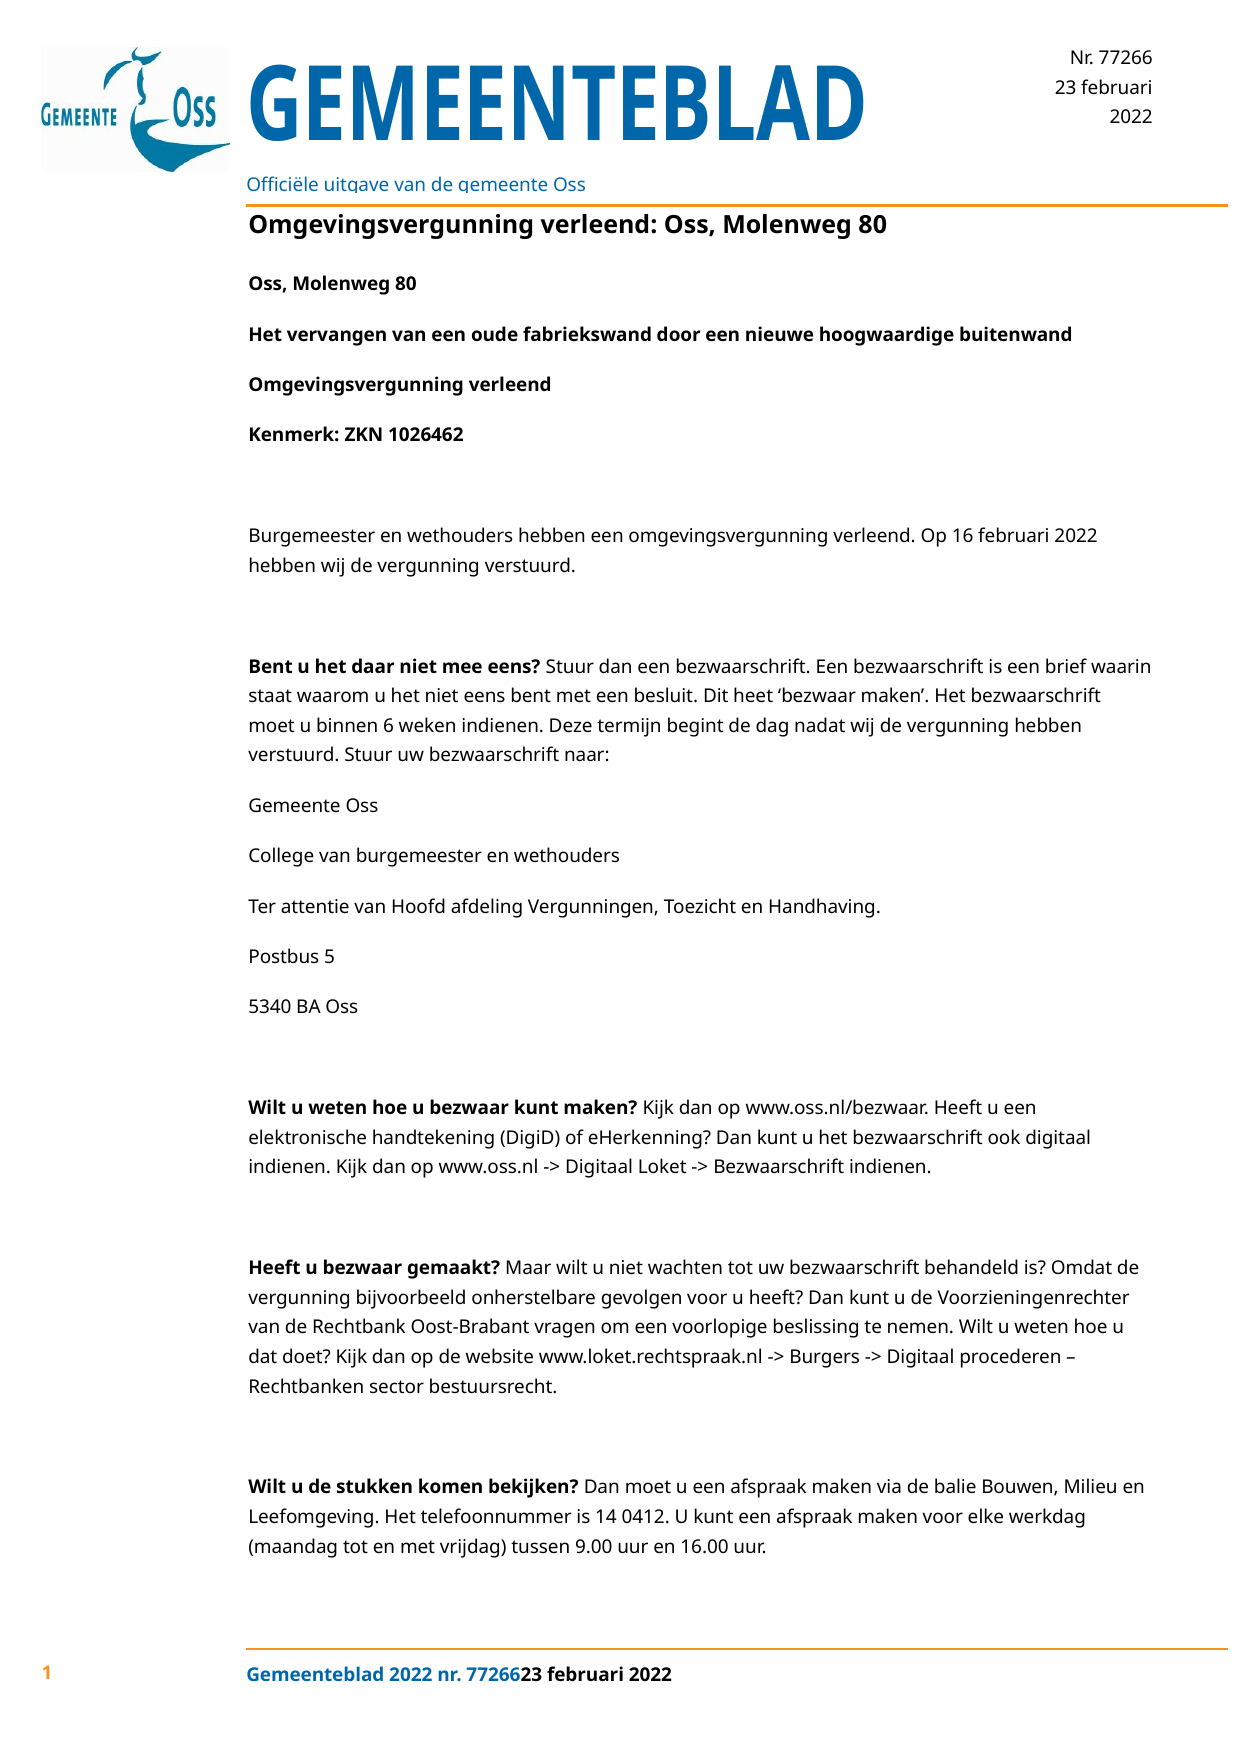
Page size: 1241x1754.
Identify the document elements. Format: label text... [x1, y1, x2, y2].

text Het vervangen van een oude fabriekswand door een nieuwe hoogwaardige buitenwand [248, 321, 1152, 346]
text Kenmerk: ZKN 1026462 [248, 422, 1152, 447]
text Bent u het daar niet mee eens? Stuur dan een bezwaarschrift. Een bezwaarschrift is een brief waarin staat waarom u het niet eens bent met een besluit. Dit heet ‘bezwaar maken’. Het bezwaarschrift moet u binnen 6 weken indienen. Deze termijn begint de dag nadat wij de vergunning hebben verstuurd. Stuur uw bezwaarschrift naar: [248, 653, 1152, 767]
text Omgevingsvergunning verleend [248, 371, 1152, 397]
text Burgemeester en wethouders hebben een omgevingsvergunning verleend. Op 16 februari 2022 hebben wij de vergunning verstuurd. [248, 522, 1152, 578]
text Postbus 5 [248, 943, 1152, 969]
text Oss, Molenweg 80 [248, 270, 1152, 296]
text College van burgemeester en wethouders [248, 842, 1152, 868]
text Ter attentie van Hoofd afdeling Vergunningen, Toezicht en Handhaving. [248, 893, 1152, 918]
picture [41, 47, 231, 172]
text Gemeente Oss [248, 792, 1152, 818]
text Wilt u de stukken komen bekijken? Dan moet u een afspraak maken via de balie Bouwen, Milieu en Leefomgeving. Het telefoonnummer is 14 0412. U kunt een afspraak maken voor elke werkdag (maandag tot en met vrijdag) tussen 9.00 uur en 16.00 uur. [248, 1474, 1152, 1558]
text Omgevingsvergunning verleend: Oss, Molenweg 80 [248, 207, 1152, 241]
text 5340 BA Oss [248, 994, 1152, 1019]
text Wilt u weten hoe u bezwaar kunt maken? Kijk dan op www.oss.nl/bezwaar. Heeft u een elektronische handtekening (DigiD) of eHerkenning? Dan kunt u het bezwaarschrift ook digitaal indienen. Kijk dan op www.oss.nl -> Digitaal Loket -> Bezwaarschrift indienen. [248, 1094, 1152, 1179]
text Heeft u bezwaar gemaakt? Maar wilt u niet wachten tot uw bezwaarschrift behandeld is? Omdat de vergunning bijvoorbeeld onherstelbare gevolgen voor u heeft? Dan kunt u de Voorzieningenrechter van de Rechtbank Oost-Brabant vragen om een voorlopige beslissing te nemen. Wilt u weten hoe u dat doet? Kijk dan op de website www.loket.rechtspraak.nl -> Burgers -> Digitaal procederen – Rechtbanken sector bestuursrecht. [248, 1254, 1152, 1398]
